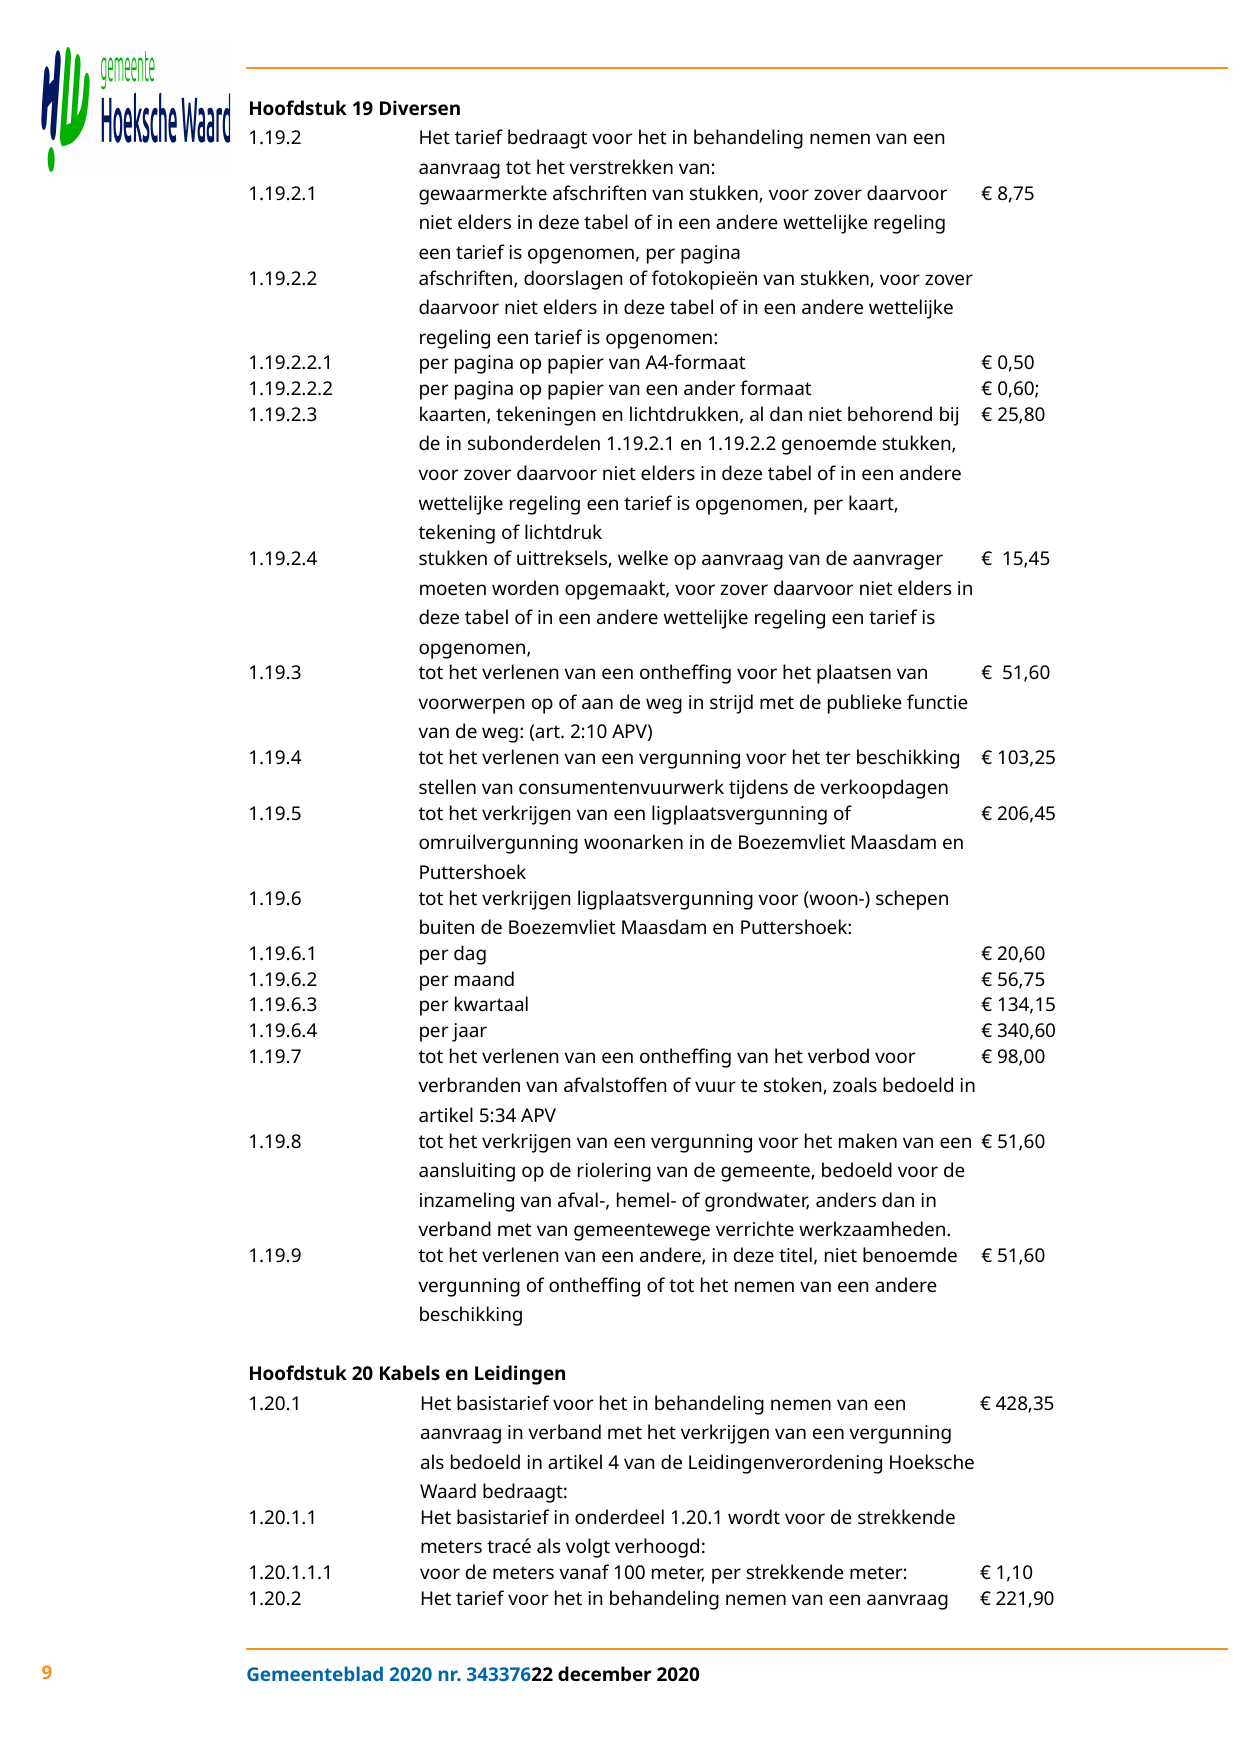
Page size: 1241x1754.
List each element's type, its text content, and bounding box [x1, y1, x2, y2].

table_cell per dag [418, 940, 981, 966]
table_cell afschriften, doorslagen of fotokopieën van stukken, voor zover daarvoor niet elders in deze tabel of in een andere wettelijke regeling een tarief is opgenomen: [418, 265, 981, 349]
table_cell Het basistarief in onderdeel 1.20.1 wordt voor de strekkende meters tracé als volgt verhoogd: [420, 1504, 980, 1559]
text Hoofdstuk 19 Diversen [248, 95, 1152, 121]
table_cell € 134,15 [981, 991, 1152, 1017]
table_cell € 51,60 [981, 660, 1152, 744]
table_cell 1.20.1.1 [248, 1504, 420, 1559]
table_cell tot het verkrijgen van een vergunning voor het maken van een aansluiting op de riolering van de gemeente, bedoeld voor de inzameling van afval-, hemel- of grondwater, anders dan in verband met van gemeentewege verrichte werkzaamheden. [418, 1128, 981, 1242]
table_cell per kwartaal [418, 991, 981, 1017]
table_cell € 15,45 [981, 545, 1152, 659]
table_cell € 51,60 [981, 1242, 1152, 1327]
table_cell 1.20.2 [248, 1585, 420, 1611]
picture [41, 47, 231, 172]
table_cell tot het verlenen van een ontheffing van het verbod voor verbranden van afvalstoffen of vuur te stoken, zoals bedoeld in artikel 5:34 APV [418, 1043, 981, 1128]
table_cell 1.19.7 [248, 1043, 418, 1128]
table_cell Het tarief voor het in behandeling nemen van een aanvraag [420, 1585, 980, 1611]
table_cell kaarten, tekeningen en lichtdrukken, al dan niet behorend bij de in subonderdelen 1.19.2.1 en 1.19.2.2 genoemde stukken, voor zover daarvoor niet elders in deze tabel of in een andere wettelijke regeling een tarief is opgenomen, per kaart, tekening of lichtdruk [418, 401, 981, 545]
table_cell per jaar [418, 1017, 981, 1043]
table_cell tot het verkrijgen van een ligplaatsvergunning of omruilvergunning woonarken in de Boezemvliet Maasdam en Puttershoek [418, 800, 981, 885]
table_cell tot het verkrijgen ligplaatsvergunning voor (woon-) schepen buiten de Boezemvliet Maasdam en Puttershoek: [418, 885, 981, 940]
table_cell tot het verlenen van een ontheffing voor het plaatsen van voorwerpen op of aan de weg in strijd met de publieke functie van de weg: (art. 2:10 APV) [418, 660, 981, 744]
table_cell 1.19.2.2.1 [248, 350, 418, 375]
table_cell tot het verlenen van een vergunning voor het ter beschikking stellen van consumentenvuurwerk tijdens de verkoopdagen [418, 745, 981, 800]
table_cell voor de meters vanaf 100 meter, per strekkende meter: [420, 1560, 980, 1585]
table_cell 1.19.8 [248, 1128, 418, 1242]
table_cell 1.19.2.1 [248, 180, 418, 265]
table_cell € 206,45 [981, 800, 1152, 885]
table_cell 1.19.6 [248, 885, 418, 940]
table_cell 1.19.4 [248, 745, 418, 800]
table_header € 428,35 [980, 1390, 1152, 1504]
table_cell € 98,00 [981, 1043, 1152, 1128]
table_cell € 340,60 [981, 1017, 1152, 1043]
table_cell gewaarmerkte afschriften van stukken, voor zover daarvoor niet elders in deze tabel of in een andere wettelijke regeling een tarief is opgenomen, per pagina [418, 180, 981, 265]
table_cell 1.19.2.2 [248, 265, 418, 349]
table_cell 1.19.5 [248, 800, 418, 885]
table_cell 1.19.2.4 [248, 545, 418, 659]
table_cell € 56,75 [981, 966, 1152, 991]
table_cell per pagina op papier van A4-formaat [418, 350, 981, 375]
table_cell € 221,90 [980, 1585, 1152, 1611]
table_header 1.19.2 [248, 125, 418, 180]
table_cell 1.19.2.3 [248, 401, 418, 545]
text Hoofdstuk 20 Kabels en Leidingen [248, 1360, 1152, 1386]
table_cell [981, 265, 1152, 349]
table_cell € 51,60 [981, 1128, 1152, 1242]
table_cell 1.20.1.1.1 [248, 1560, 420, 1585]
table_header 1.20.1 [248, 1390, 420, 1504]
table_cell € 103,25 [981, 745, 1152, 800]
table_header Het tarief bedraagt voor het in behandeling nemen van een aanvraag tot het verstrekken van: [418, 125, 981, 180]
table_cell per pagina op papier van een ander formaat [418, 375, 981, 401]
table_cell per maand [418, 966, 981, 991]
table_cell 1.19.6.4 [248, 1017, 418, 1043]
table_cell stukken of uittreksels, welke op aanvraag van de aanvrager moeten worden opgemaakt, voor zover daarvoor niet elders in deze tabel of in een andere wettelijke regeling een tarief is opgenomen, [418, 545, 981, 659]
table_header [981, 125, 1152, 180]
table_cell 1.19.6.1 [248, 940, 418, 966]
table_header Het basistarief voor het in behandeling nemen van een aanvraag in verband met het verkrijgen van een vergunning als bedoeld in artikel 4 van de Leidingenverordening Hoeksche Waard bedraagt: [420, 1390, 980, 1504]
table_cell 1.19.2.2.2 [248, 375, 418, 401]
table_cell 1.19.9 [248, 1242, 418, 1327]
table_cell [981, 885, 1152, 940]
table_cell 1.19.3 [248, 660, 418, 744]
table_cell 1.19.6.3 [248, 991, 418, 1017]
table_cell € 8,75 [981, 180, 1152, 265]
table_cell € 25,80 [981, 401, 1152, 545]
table_cell € 20,60 [981, 940, 1152, 966]
table_cell € 0,60; [981, 375, 1152, 401]
table_cell 1.19.6.2 [248, 966, 418, 991]
table_cell [980, 1504, 1152, 1559]
table_cell € 0,50 [981, 350, 1152, 375]
table_cell tot het verlenen van een andere, in deze titel, niet benoemde vergunning of ontheffing of tot het nemen van een andere beschikking [418, 1242, 981, 1327]
table_cell € 1,10 [980, 1560, 1152, 1585]
